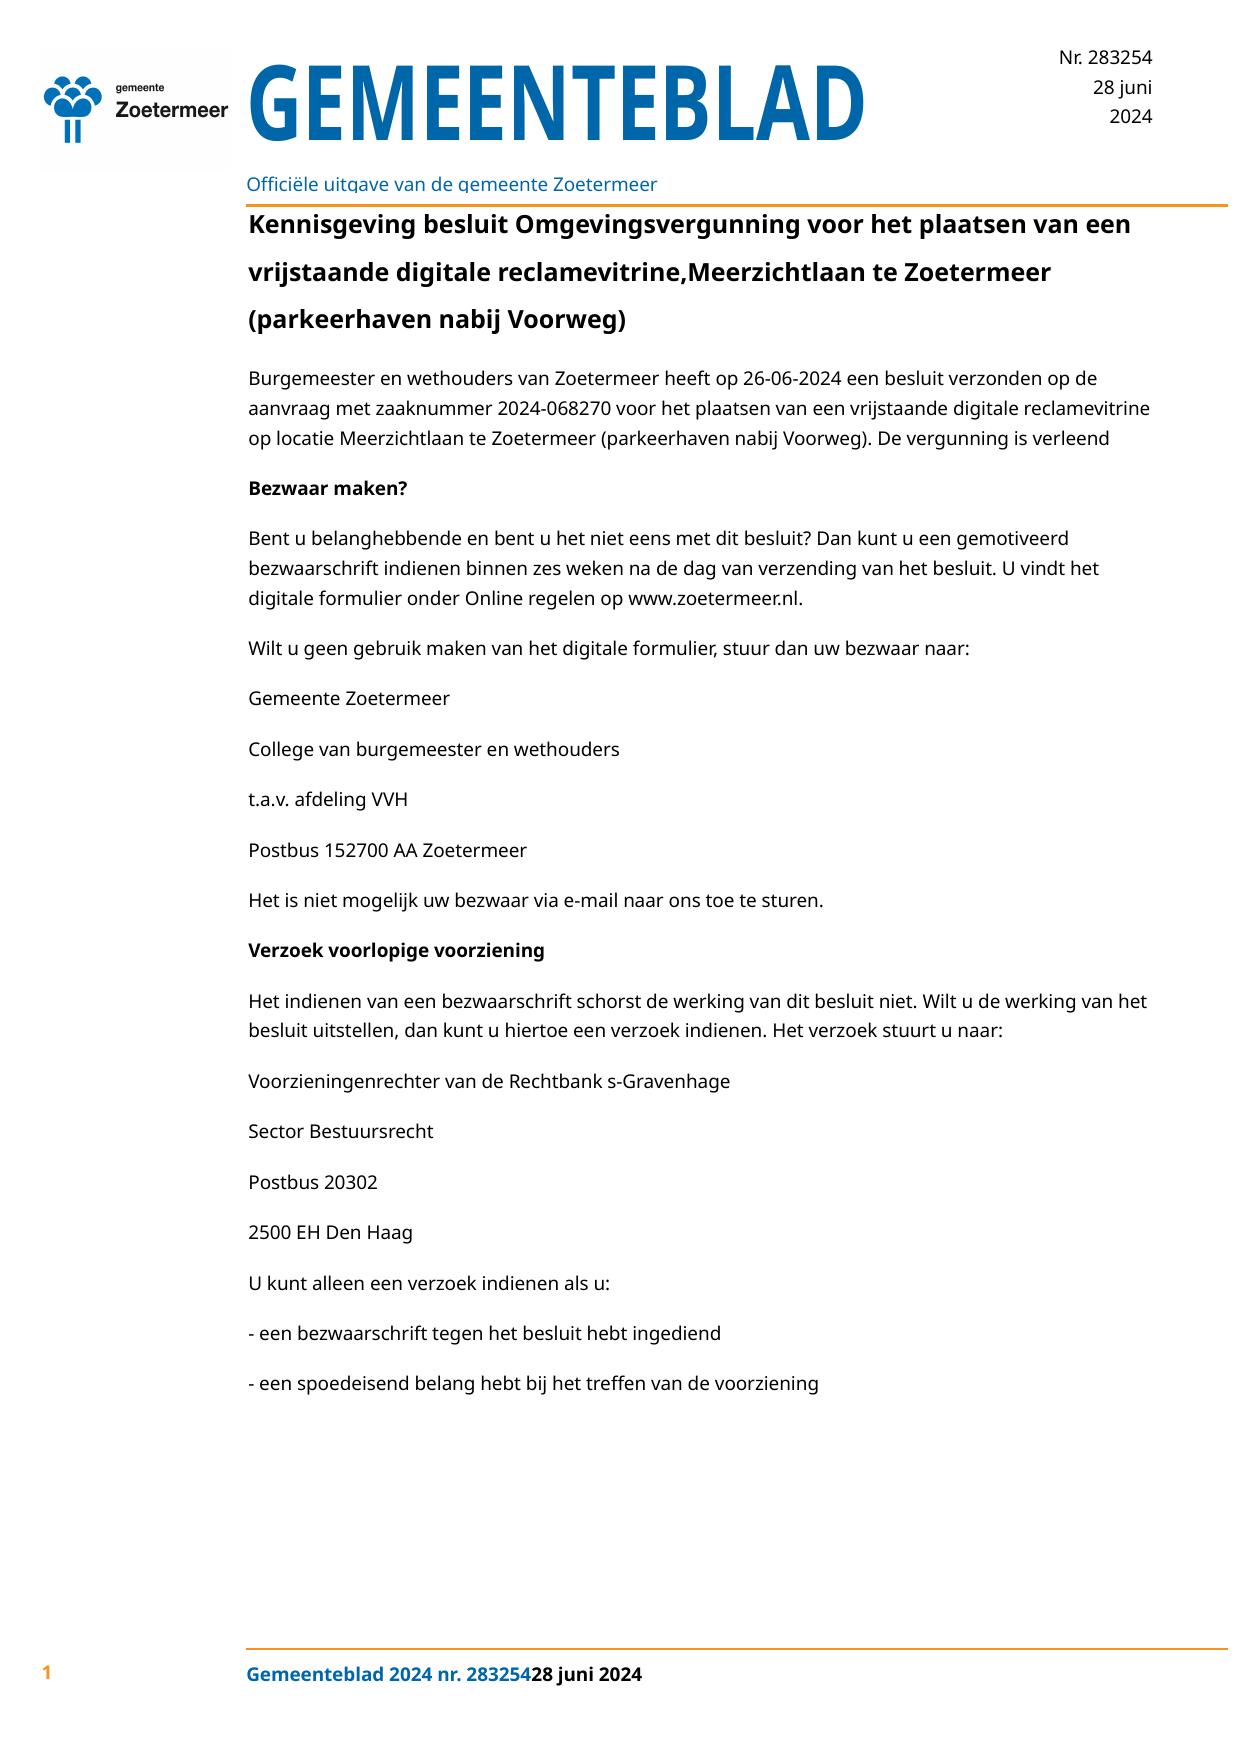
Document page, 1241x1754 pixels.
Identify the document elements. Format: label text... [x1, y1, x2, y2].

text Gemeente Zoetermeer [248, 686, 1152, 711]
text Wilt u geen gebruik maken van het digitale formulier, stuur dan uw bezwaar naar: [248, 635, 1152, 661]
text Sector Bestuursrecht [248, 1118, 1152, 1144]
text t.a.v. afdeling VVH [248, 786, 1152, 812]
text College van burgemeester en wethouders [248, 736, 1152, 762]
text Bezwaar maken? [248, 475, 1152, 501]
text Burgemeester en wethouders van Zoetermeer heeft op 26-06-2024 een besluit verzonden op de aanvraag met zaaknummer 2024-068270 voor het plaatsen van een vrijstaande digitale reclamevitrine op locatie Meerzichtlaan te Zoetermeer (parkeerhaven nabij Voorweg). De vergunning is verleend [248, 366, 1152, 450]
text Postbus 20302 [248, 1169, 1152, 1194]
text Kennisgeving besluit Omgevingsvergunning voor het plaatsen van een vrijstaande digitale reclamevitrine,Meerzichtlaan te Zoetermeer (parkeerhaven nabij Voorweg) [248, 207, 1152, 336]
text Het indienen van een bezwaarschrift schorst de werking van dit besluit niet. Wilt u de werking van het besluit uitstellen, dan kunt u hiertoe een verzoek indienen. Het verzoek stuurt u naar: [248, 988, 1152, 1043]
text - een bezwaarschrift tegen het besluit hebt ingediend [248, 1320, 1152, 1346]
text Voorzieningenrechter van de Rechtbank s-Gravenhage [248, 1068, 1152, 1094]
text - een spoedeisend belang hebt bij het treffen van de voorziening [248, 1371, 1152, 1396]
text Bent u belanghebbende en bent u het niet eens met dit besluit? Dan kunt u een gemotiveerd bezwaarschrift indienen binnen zes weken na de dag van verzending van het besluit. U vindt het digitale formulier onder Online regelen op www.zoetermeer.nl. [248, 526, 1152, 610]
text Verzoek voorlopige voorziening [248, 938, 1152, 963]
picture [41, 47, 231, 172]
text Postbus 152700 AA Zoetermeer [248, 837, 1152, 862]
text Het is niet mogelijk uw bezwaar via e-mail naar ons toe te sturen. [248, 887, 1152, 913]
text 2500 EH Den Haag [248, 1219, 1152, 1245]
text U kunt alleen een verzoek indienen als u: [248, 1270, 1152, 1295]
